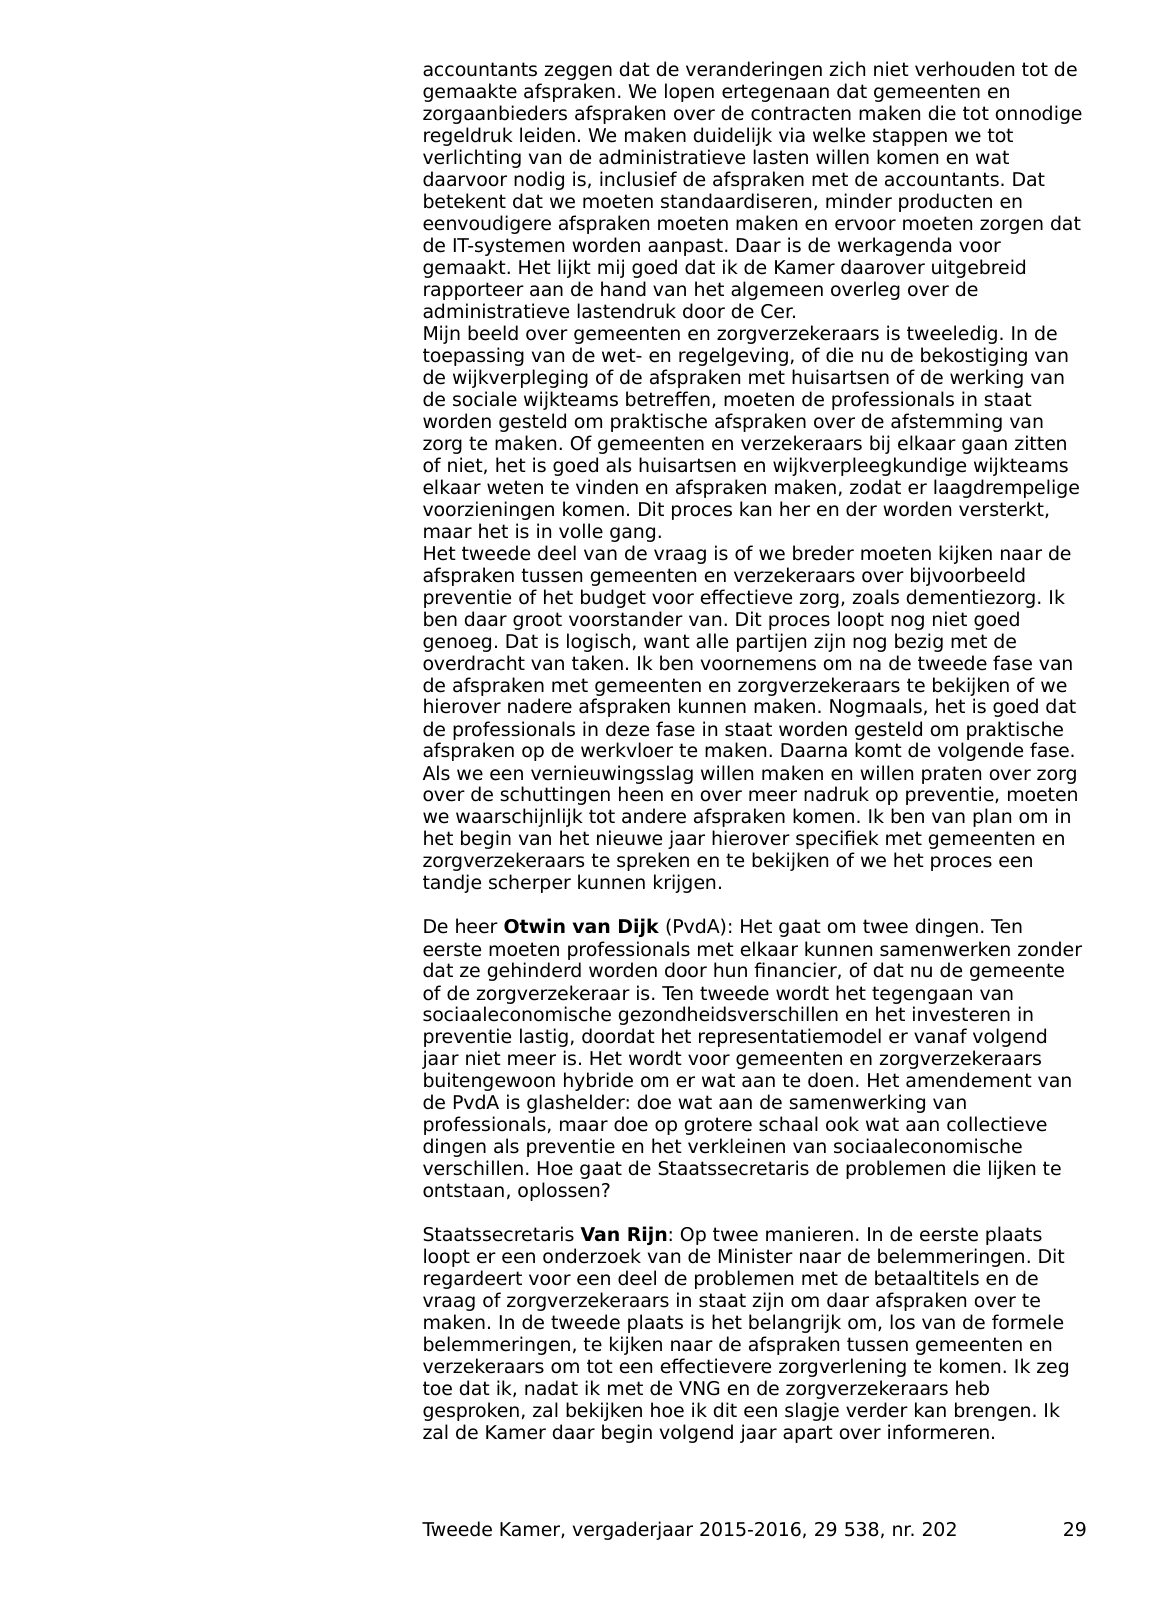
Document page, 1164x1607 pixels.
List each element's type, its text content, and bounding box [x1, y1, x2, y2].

text Het tweede deel van de vraag is of we breder moeten kijken naar de afspraken tussen gemeenten en verzekeraars over bijvoorbeeld preventie of het budget voor effectieve zorg, zoals dementiezorg. Ik ben daar groot voorstander van. Dit proces loopt nog niet goed genoeg. Dat is logisch, want alle partijen zijn nog bezig met de overdracht van taken. Ik ben voornemens om na de tweede fase van de afspraken met gemeenten en zorgverzekeraars te bekijken of we hierover nadere afspraken kunnen maken. Nogmaals, het is goed dat de professionals in deze fase in staat worden gesteld om praktische afspraken op de werkvloer te maken. Daarna komt de volgende fase. Als we een vernieuwingsslag willen maken en willen praten over zorg over de schuttingen heen en over meer nadruk op preventie, moeten we waarschijnlijk tot andere afspraken komen. Ik ben van plan om in het begin van het nieuwe jaar hierover specifiek met gemeenten en zorgverzekeraars te spreken en te bekijken of we het proces een tandje scherper kunnen krijgen. [422, 543, 1087, 894]
text De heer Otwin van Dijk (PvdA): Het gaat om twee dingen. Ten eerste moeten professionals met elkaar kunnen samenwerken zonder dat ze gehinderd worden door hun financier, of dat nu de gemeente of de zorgverzekeraar is. Ten tweede wordt het tegengaan van sociaaleconomische gezondheidsverschillen en het investeren in preventie lastig, doordat het representatiemodel er vanaf volgend jaar niet meer is. Het wordt voor gemeenten en zorgverzekeraars buitengewoon hybride om er wat aan te doen. Het amendement van de PvdA is glashelder: doe wat aan de samenwerking van professionals, maar doe op grotere schaal ook wat aan collectieve dingen als preventie en het verkleinen van sociaaleconomische verschillen. Hoe gaat de Staatssecretaris de problemen die lijken te ontstaan, oplossen? [422, 916, 1087, 1202]
text Mijn beeld over gemeenten en zorgverzekeraars is tweeledig. In de toepassing van de wet- en regelgeving, of die nu de bekostiging van de wijkverpleging of de afspraken met huisartsen of de werking van de sociale wijkteams betreffen, moeten de professionals in staat worden gesteld om praktische afspraken over de afstemming van zorg te maken. Of gemeenten en verzekeraars bij elkaar gaan zitten of niet, het is goed als huisartsen en wijkverpleegkundige wijkteams elkaar weten te vinden en afspraken maken, zodat er laagdrempelige voorzieningen komen. Dit proces kan her en der worden versterkt, maar het is in volle gang. [422, 323, 1087, 543]
text accountants zeggen dat de veranderingen zich niet verhouden tot de gemaakte afspraken. We lopen ertegenaan dat gemeenten en zorgaanbieders afspraken over de contracten maken die tot onnodige regeldruk leiden. We maken duidelijk via welke stappen we tot verlichting van de administratieve lasten willen komen en wat daarvoor nodig is, inclusief de afspraken met de accountants. Dat betekent dat we moeten standaardiseren, minder producten en eenvoudigere afspraken moeten maken en ervoor moeten zorgen dat de IT-systemen worden aanpast. Daar is de werkagenda voor gemaakt. Het lijkt mij goed dat ik de Kamer daarover uitgebreid rapporteer aan de hand van het algemeen overleg over de administratieve lastendruk door de Cer. [422, 59, 1087, 323]
text Staatssecretaris Van Rijn: Op twee manieren. In de eerste plaats loopt er een onderzoek van de Minister naar de belemmeringen. Dit regardeert voor een deel de problemen met de betaaltitels en de vraag of zorgverzekeraars in staat zijn om daar afspraken over te maken. In de tweede plaats is het belangrijk om, los van de formele belemmeringen, te kijken naar de afspraken tussen gemeenten en verzekeraars om tot een effectievere zorgverlening te komen. Ik zeg toe dat ik, nadat ik met de VNG en de zorgverzekeraars heb gesproken, zal bekijken hoe ik dit een slagje verder kan brengen. Ik zal de Kamer daar begin volgend jaar apart over informeren. [422, 1224, 1087, 1444]
